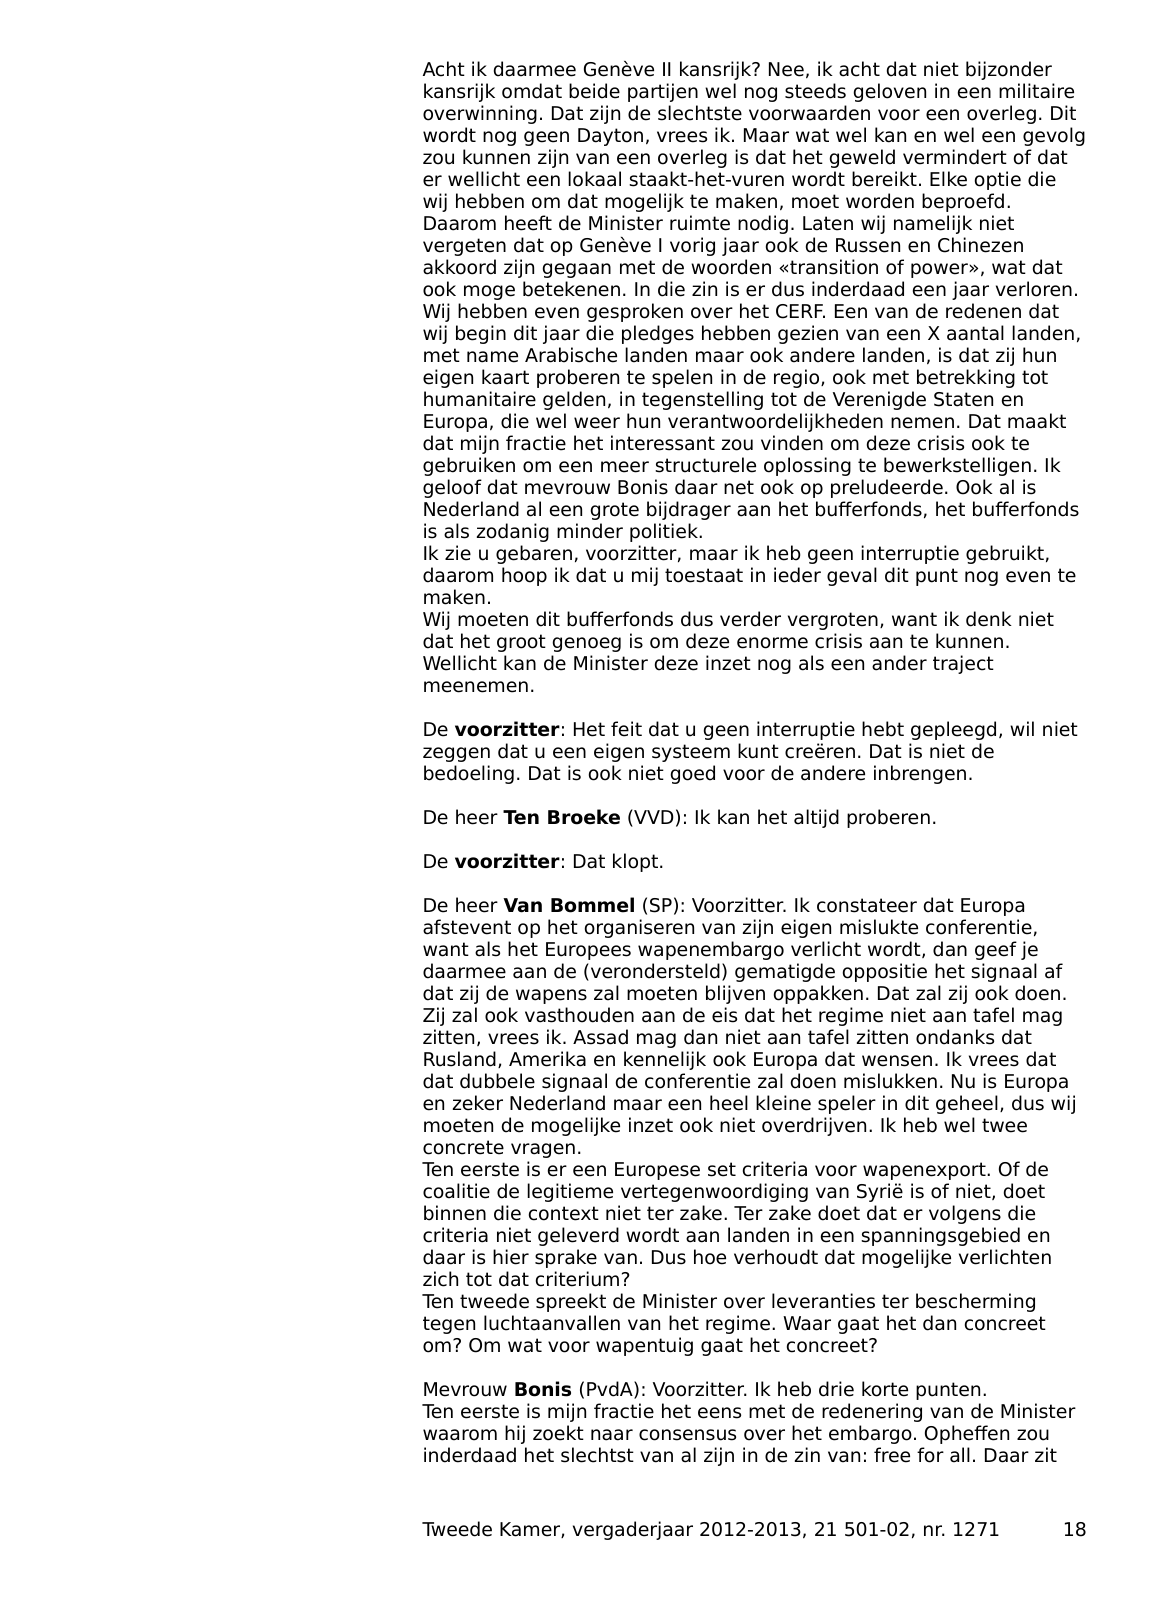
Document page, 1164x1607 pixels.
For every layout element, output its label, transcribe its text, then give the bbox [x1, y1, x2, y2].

text De voorzitter: Het feit dat u geen interruptie hebt gepleegd, wil niet zeggen dat u een eigen systeem kunt creëren. Dat is niet de bedoeling. Dat is ook niet goed voor de andere inbrengen. [422, 719, 1087, 784]
text Wij moeten dit bufferfonds dus verder vergroten, want ik denk niet dat het groot genoeg is om deze enorme crisis aan te kunnen. Wellicht kan de Minister deze inzet nog als een ander traject meenemen. [422, 608, 1087, 696]
text De heer Van Bommel (SP): Voorzitter. Ik constateer dat Europa afstevent op het organiseren van zijn eigen mislukte conferentie, want als het Europees wapenembargo verlicht wordt, dan geef je daarmee aan de (verondersteld) gematigde oppositie het signaal af dat zij de wapens zal moeten blijven oppakken. Dat zal zij ook doen. Zij zal ook vasthouden aan de eis dat het regime niet aan tafel mag zitten, vrees ik. Assad mag dan niet aan tafel zitten ondanks dat Rusland, Amerika en kennelijk ook Europa dat wensen. Ik vrees dat dat dubbele signaal de conferentie zal doen mislukken. Nu is Europa en zeker Nederland maar een heel kleine speler in dit geheel, dus wij moeten de mogelijke inzet ook niet overdrijven. Ik heb wel twee concrete vragen. [422, 895, 1087, 1159]
text Wij hebben even gesproken over het CERF. Een van de redenen dat wij begin dit jaar die pledges hebben gezien van een X aantal landen, met name Arabische landen maar ook andere landen, is dat zij hun eigen kaart proberen te spelen in de regio, ook met betrekking tot humanitaire gelden, in tegenstelling tot de Verenigde Staten en Europa, die wel weer hun verantwoordelijkheden nemen. Dat maakt dat mijn fractie het interessant zou vinden om deze crisis ook te gebruiken om een meer structurele oplossing te bewerkstelligen. Ik geloof dat mevrouw Bonis daar net ook op preludeerde. Ook al is Nederland al een grote bijdrager aan het bufferfonds, het bufferfonds is als zodanig minder politiek. [422, 301, 1087, 543]
text Ten eerste is er een Europese set criteria voor wapenexport. Of de coalitie de legitieme vertegenwoordiging van Syrië is of niet, doet binnen die context niet ter zake. Ter zake doet dat er volgens die criteria niet geleverd wordt aan landen in een spanningsgebied en daar is hier sprake van. Dus hoe verhoudt dat mogelijke verlichten zich tot dat criterium? [422, 1159, 1087, 1291]
text Ik zie u gebaren, voorzitter, maar ik heb geen interruptie gebruikt, daarom hoop ik dat u mij toestaat in ieder geval dit punt nog even te maken. [422, 543, 1087, 608]
text De voorzitter: Dat klopt. [422, 851, 1087, 873]
text Mevrouw Bonis (PvdA): Voorzitter. Ik heb drie korte punten. [422, 1379, 1087, 1401]
text Ten tweede spreekt de Minister over leveranties ter bescherming tegen luchtaanvallen van het regime. Waar gaat het dan concreet om? Om wat voor wapentuig gaat het concreet? [422, 1291, 1087, 1357]
text De heer Ten Broeke (VVD): Ik kan het altijd proberen. [422, 807, 1087, 829]
text Ten eerste is mijn fractie het eens met de redenering van de Minister waarom hij zoekt naar consensus over het embargo. Opheffen zou inderdaad het slechtst van al zijn in de zin van: free for all. Daar zit [422, 1401, 1087, 1467]
text Acht ik daarmee Genève II kansrijk? Nee, ik acht dat niet bijzonder kansrijk omdat beide partijen wel nog steeds geloven in een militaire overwinning. Dat zijn de slechtste voorwaarden voor een overleg. Dit wordt nog geen Dayton, vrees ik. Maar wat wel kan en wel een gevolg zou kunnen zijn van een overleg is dat het geweld vermindert of dat er wellicht een lokaal staakt-het-vuren wordt bereikt. Elke optie die wij hebben om dat mogelijk te maken, moet worden beproefd. Daarom heeft de Minister ruimte nodig. Laten wij namelijk niet vergeten dat op Genève I vorig jaar ook de Russen en Chinezen akkoord zijn gegaan met de woorden «transition of power», wat dat ook moge betekenen. In die zin is er dus inderdaad een jaar verloren. [422, 59, 1087, 301]
